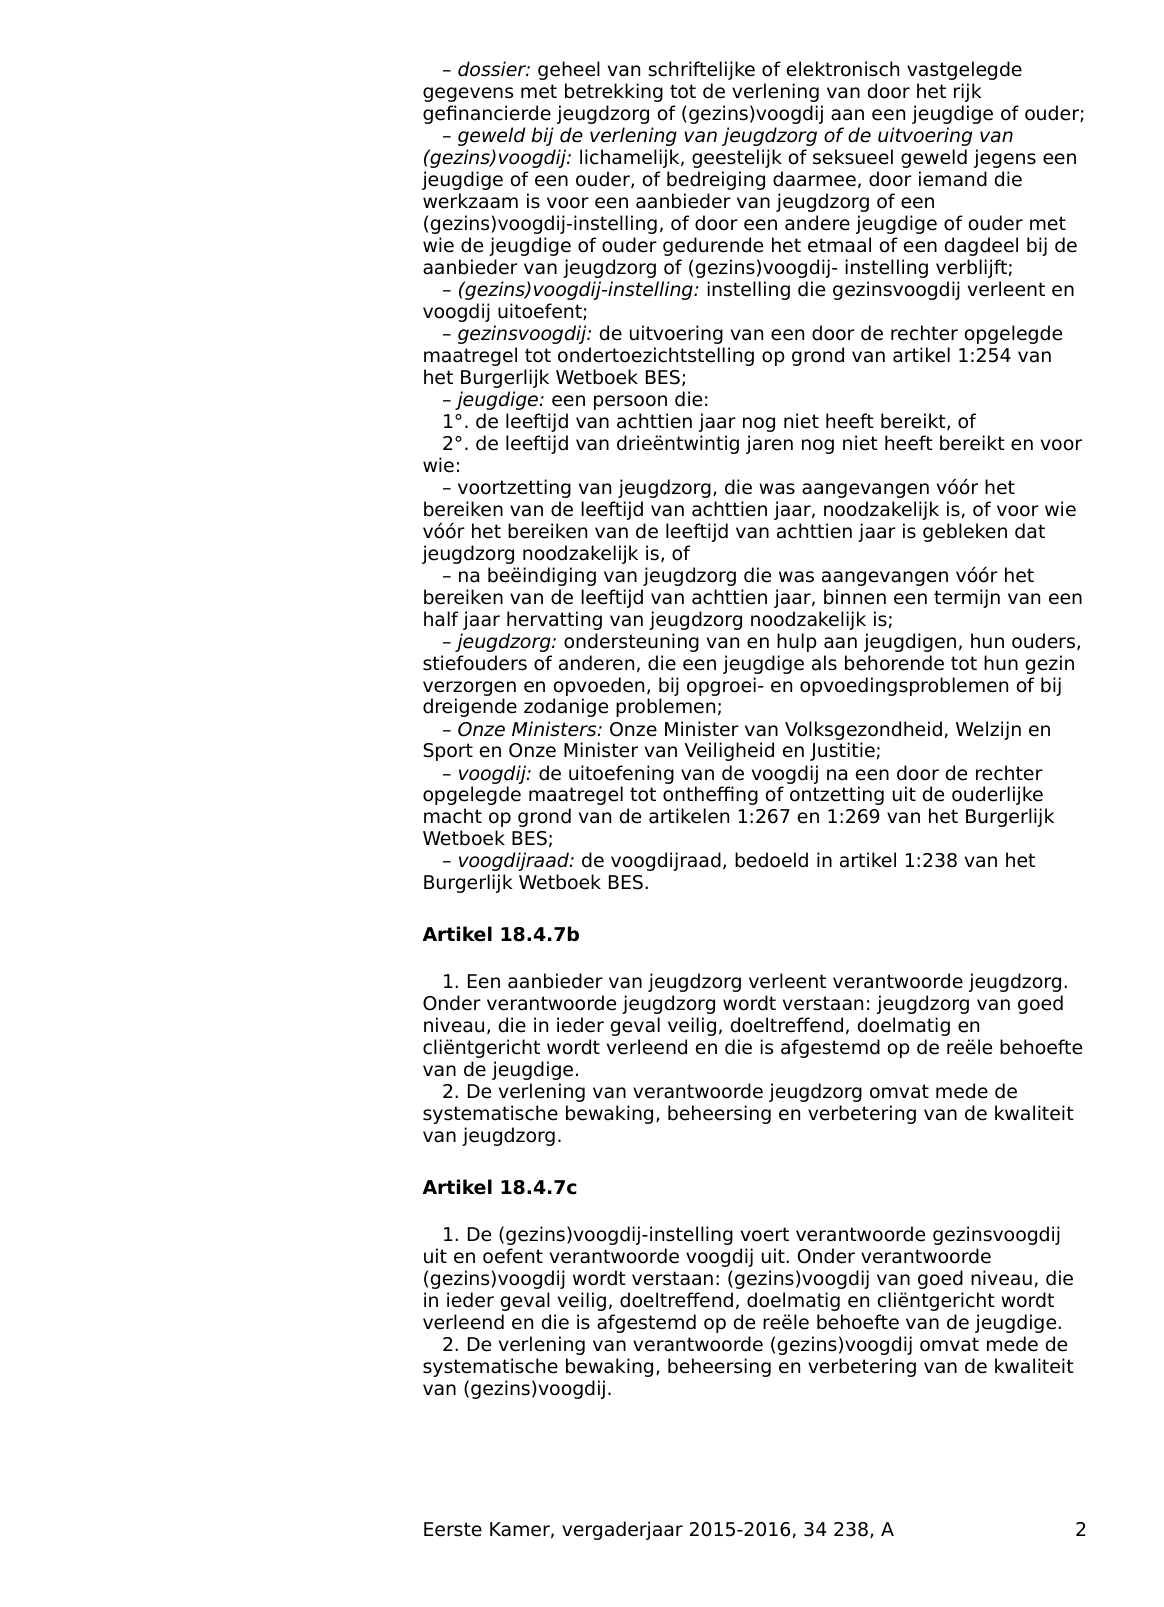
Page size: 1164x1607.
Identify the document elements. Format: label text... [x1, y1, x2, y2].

text – geweld bij de verlening van jeugdzorg of de uitvoering van (gezins)voogdij: lichamelijk, geestelijk of seksueel geweld jegens een jeugdige of een ouder, of bedreiging daarmee, door iemand die werkzaam is voor een aanbieder van jeugdzorg of een (gezins)voogdij-instelling, of door een andere jeugdige of ouder met wie de jeugdige of ouder gedurende het etmaal of een dagdeel bij de aanbieder van jeugdzorg of (gezins)voogdij- instelling verblijft; [422, 125, 1087, 279]
text – Onze Ministers: Onze Minister van Volksgezondheid, Welzijn en Sport en Onze Minister van Veiligheid en Justitie; [422, 718, 1087, 762]
subtitle Artikel 18.4.7b [422, 924, 1087, 946]
text – jeugdzorg: ondersteuning van en hulp aan jeugdigen, hun ouders, stiefouders of anderen, die een jeugdige als behorende tot hun gezin verzorgen en opvoeden, bij opgroei- en opvoedingsproblemen of bij dreigende zodanige problemen; [422, 631, 1087, 718]
text – voortzetting van jeugdzorg, die was aangevangen vóór het bereiken van de leeftijd van achttien jaar, noodzakelijk is, of voor wie vóór het bereiken van de leeftijd van achttien jaar is gebleken dat jeugdzorg noodzakelijk is, of [422, 477, 1087, 564]
text – dossier: geheel van schriftelijke of elektronisch vastgelegde gegevens met betrekking tot de verlening van door het rijk gefinancierde jeugdzorg of (gezins)voogdij aan een jeugdige of ouder; [422, 59, 1087, 125]
text 1. Een aanbieder van jeugdzorg verleent verantwoorde jeugdzorg. Onder verantwoorde jeugdzorg wordt verstaan: jeugdzorg van goed niveau, die in ieder geval veilig, doeltreffend, doelmatig en cliëntgericht wordt verleend en die is afgestemd op de reële behoefte van de jeugdige. [422, 971, 1087, 1081]
text – voogdij: de uitoefening van de voogdij na een door de rechter opgelegde maatregel tot ontheffing of ontzetting uit de ouderlijke macht op grond van de artikelen 1:267 en 1:269 van het Burgerlijk Wetboek BES; [422, 762, 1087, 850]
text 2. De verlening van verantwoorde (gezins)voogdij omvat mede de systematische bewaking, beheersing en verbetering van de kwaliteit van (gezins)voogdij. [422, 1334, 1087, 1400]
subtitle Artikel 18.4.7c [422, 1177, 1087, 1199]
text 1. De (gezins)voogdij-instelling voert verantwoorde gezinsvoogdij uit en oefent verantwoorde voogdij uit. Onder verantwoorde (gezins)voogdij wordt verstaan: (gezins)voogdij van goed niveau, die in ieder geval veilig, doeltreffend, doelmatig en cliëntgericht wordt verleend en die is afgestemd op de reële behoefte van de jeugdige. [422, 1224, 1087, 1334]
text 2. De verlening van verantwoorde jeugdzorg omvat mede de systematische bewaking, beheersing en verbetering van de kwaliteit van jeugdzorg. [422, 1081, 1087, 1147]
text – voogdijraad: de voogdijraad, bedoeld in artikel 1:238 van het Burgerlijk Wetboek BES. [422, 850, 1087, 894]
text – jeugdige: een persoon die: [422, 389, 1087, 411]
text 1°. de leeftijd van achttien jaar nog niet heeft bereikt, of [422, 411, 1087, 433]
text – na beëindiging van jeugdzorg die was aangevangen vóór het bereiken van de leeftijd van achttien jaar, binnen een termijn van een half jaar hervatting van jeugdzorg noodzakelijk is; [422, 564, 1087, 631]
text 2°. de leeftijd van drieëntwintig jaren nog niet heeft bereikt en voor wie: [422, 433, 1087, 477]
text – (gezins)voogdij-instelling: instelling die gezinsvoogdij verleent en voogdij uitoefent; [422, 279, 1087, 323]
text – gezinsvoogdij: de uitvoering van een door de rechter opgelegde maatregel tot ondertoezichtstelling op grond van artikel 1:254 van het Burgerlijk Wetboek BES; [422, 323, 1087, 389]
